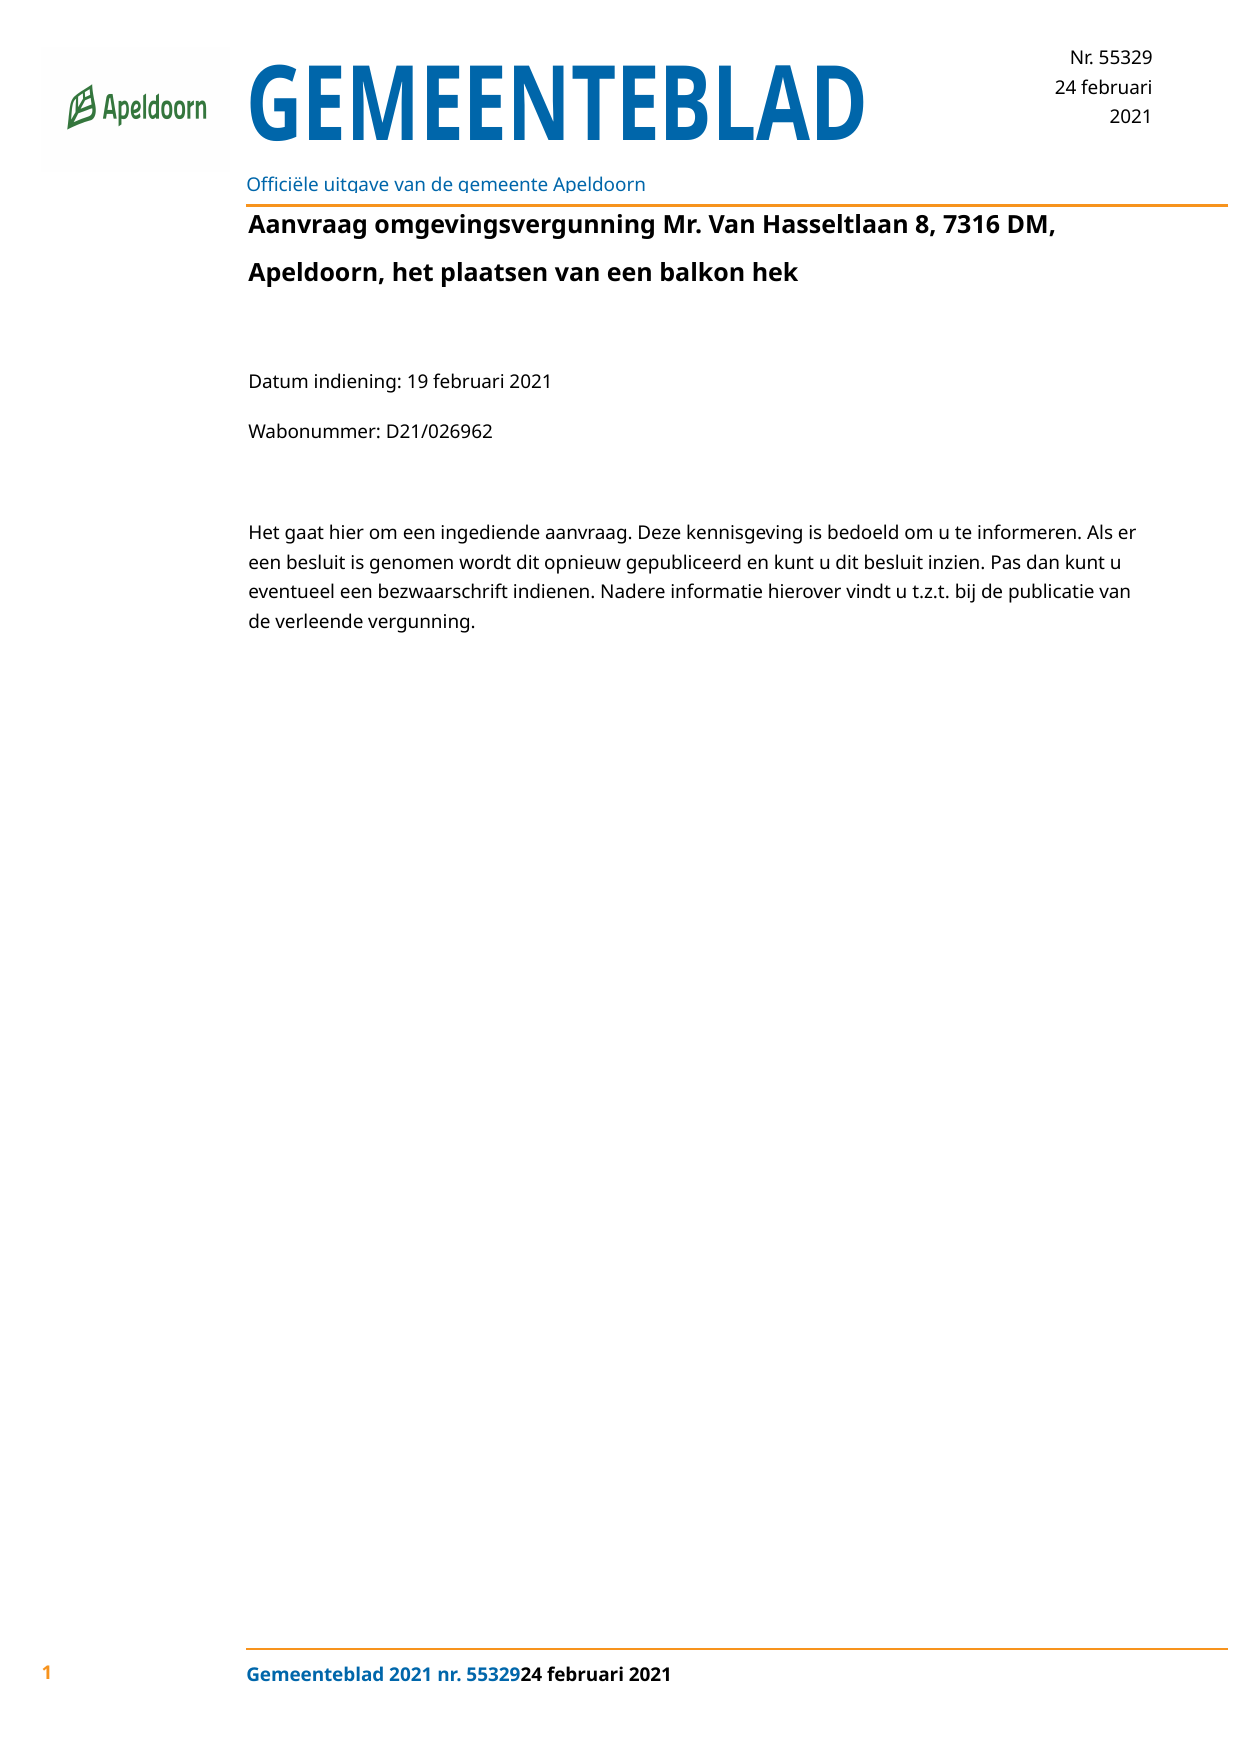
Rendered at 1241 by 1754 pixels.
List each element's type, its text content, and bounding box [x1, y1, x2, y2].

text Datum indiening: 19 februari 2021 [248, 368, 1152, 394]
picture [41, 47, 231, 172]
text Aanvraag omgevingsvergunning Mr. Van Hasseltlaan 8, 7316 DM, Apeldoorn, het plaatsen van een balkon hek [248, 207, 1152, 288]
text Wabonummer: D21/026962 [248, 419, 1152, 444]
text Het gaat hier om een ingediende aanvraag. Deze kennisgeving is bedoeld om u te informeren. Als er een besluit is genomen wordt dit opnieuw gepubliceerd en kunt u dit besluit inzien. Pas dan kunt u eventueel een bezwaarschrift indienen. Nadere informatie hierover vindt u t.z.t. bij de publicatie van de verleende vergunning. [248, 519, 1152, 634]
